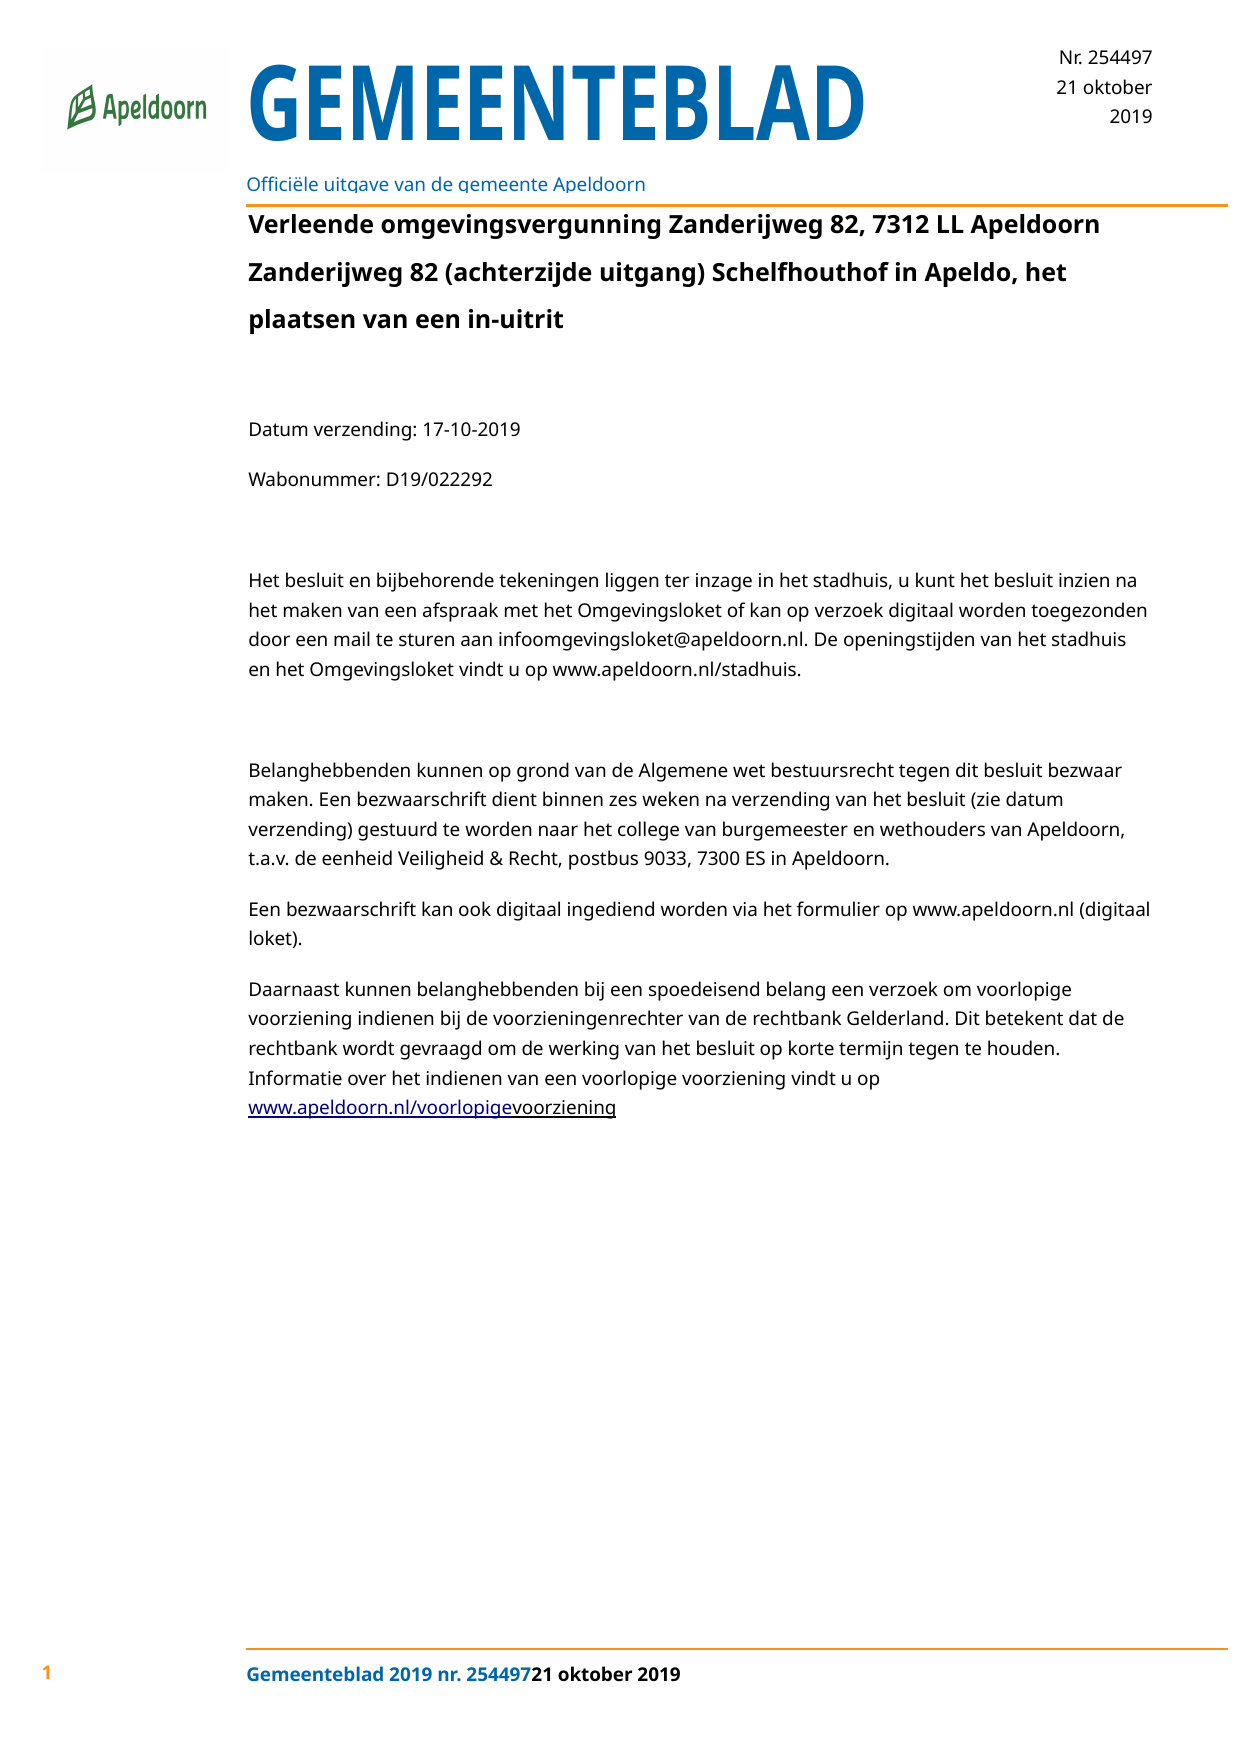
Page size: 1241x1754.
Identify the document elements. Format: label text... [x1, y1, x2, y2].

text Wabonummer: D19/022292 [248, 466, 1152, 492]
text Datum verzending: 17-10-2019 [248, 416, 1152, 442]
text Verleende omgevingsvergunning Zanderijweg 82, 7312 LL Apeldoorn Zanderijweg 82 (achterzijde uitgang) Schelfhouthof in Apeldo, het plaatsen van een in-uitrit [248, 207, 1152, 336]
text Het besluit en bijbehorende tekeningen liggen ter inzage in het stadhuis, u kunt het besluit inzien na het maken van een afspraak met het Omgevingsloket of kan op verzoek digitaal worden toegezonden door een mail te sturen aan infoomgevingsloket@apeldoorn.nl. De openingstijden van het stadhuis en het Omgevingsloket vindt u op www.apeldoorn.nl/stadhuis. [248, 567, 1152, 682]
text Daarnaast kunnen belanghebbenden bij een spoedeisend belang een verzoek om voorlopige voorziening indienen bij de voorzieningenrechter van de rechtbank Gelderland. Dit betekent dat de rechtbank wordt gevraagd om de werking van het besluit op korte termijn tegen te houden. Informatie over het indienen van een voorlopige voorziening vindt u op www.apeldoorn.nl/voorlopigevoorziening [248, 976, 1152, 1120]
text Een bezwaarschrift kan ook digitaal ingediend worden via het formulier op www.apeldoorn.nl (digitaal loket). [248, 896, 1152, 951]
picture [41, 47, 231, 172]
text Belanghebbenden kunnen op grond van de Algemene wet bestuursrecht tegen dit besluit bezwaar maken. Een bezwaarschrift dient binnen zes weken na verzending van het besluit (zie datum verzending) gestuurd te worden naar het college van burgemeester en wethouders van Apeldoorn, t.a.v. de eenheid Veiligheid & Recht, postbus 9033, 7300 ES in Apeldoorn. [248, 757, 1152, 871]
